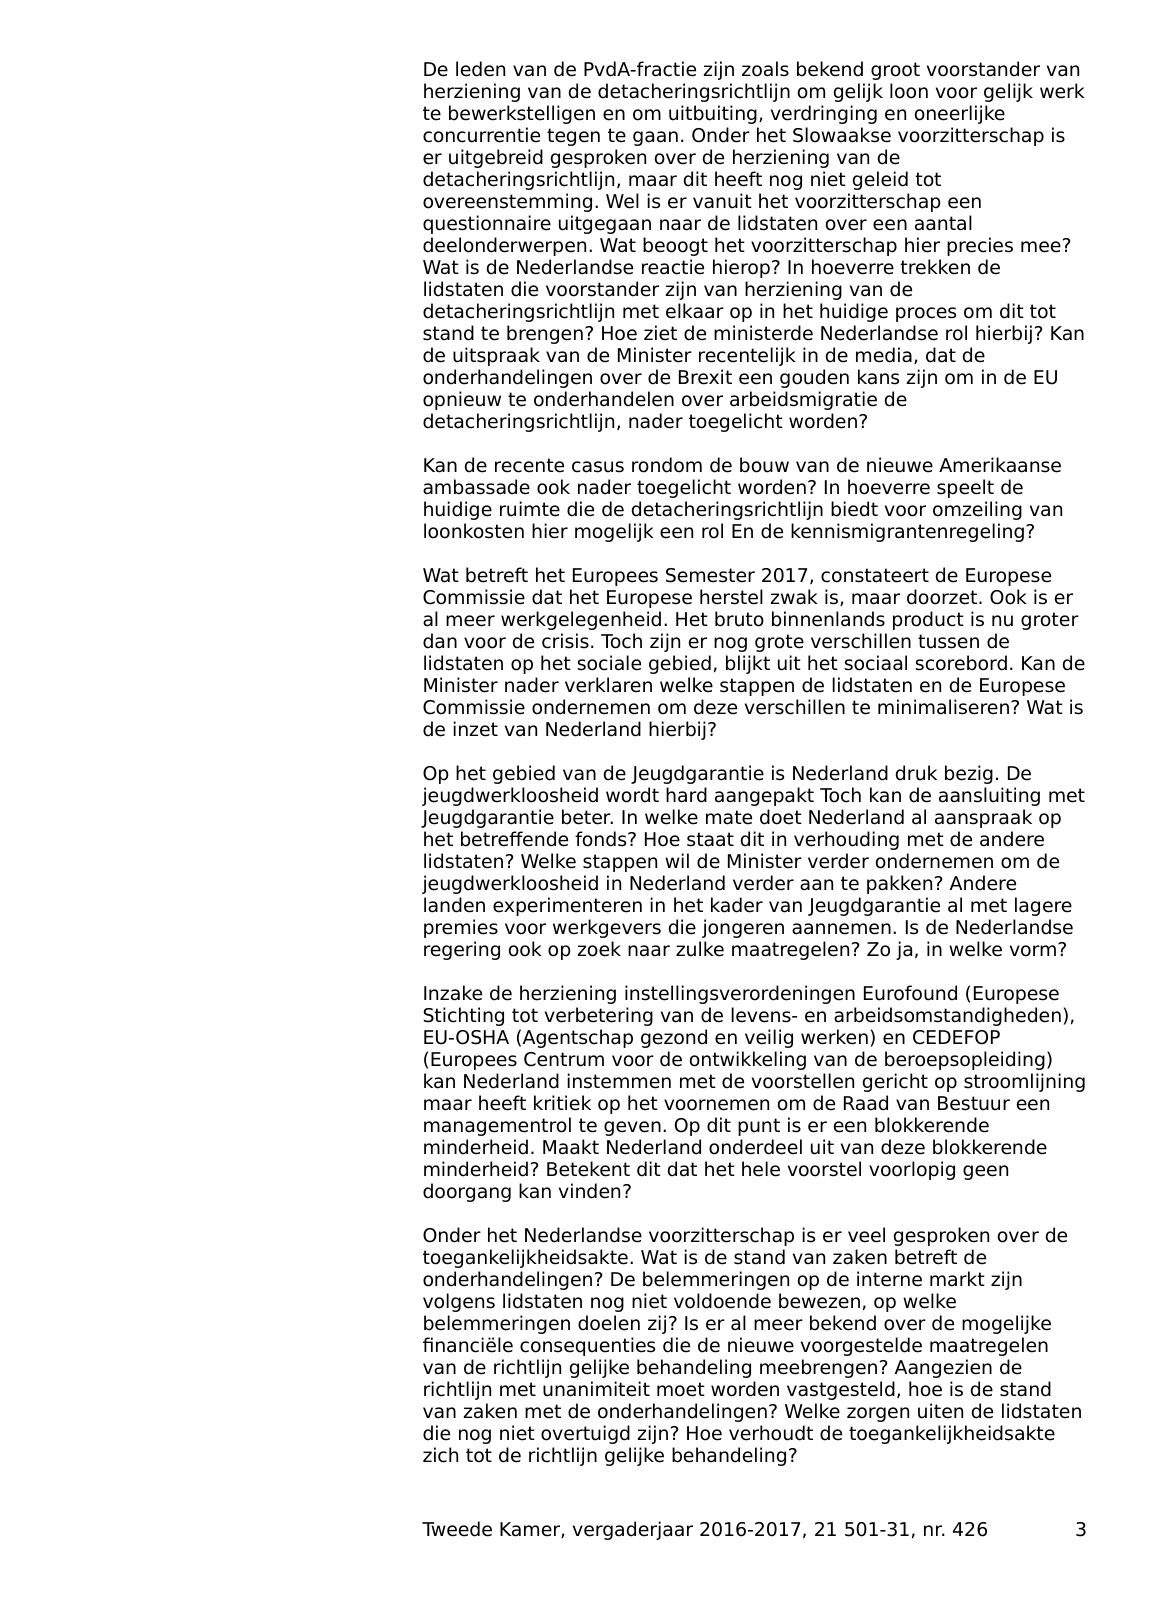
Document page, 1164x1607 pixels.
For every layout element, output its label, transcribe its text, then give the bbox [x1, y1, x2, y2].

text Op het gebied van de Jeugdgarantie is Nederland druk bezig. De jeugdwerkloosheid wordt hard aangepakt Toch kan de aansluiting met Jeugdgarantie beter. In welke mate doet Nederland al aanspraak op het betreffende fonds? Hoe staat dit in verhouding met de andere lidstaten? Welke stappen wil de Minister verder ondernemen om de jeugdwerkloosheid in Nederland verder aan te pakken? Andere landen experimenteren in het kader van Jeugdgarantie al met lagere premies voor werkgevers die jongeren aannemen. Is de Nederlandse regering ook op zoek naar zulke maatregelen? Zo ja, in welke vorm? [422, 763, 1087, 961]
text Onder het Nederlandse voorzitterschap is er veel gesproken over de toegankelijkheidsakte. Wat is de stand van zaken betreft de onderhandelingen? De belemmeringen op de interne markt zijn volgens lidstaten nog niet voldoende bewezen, op welke belemmeringen doelen zij? Is er al meer bekend over de mogelijke financiële consequenties die de nieuwe voorgestelde maatregelen van de richtlijn gelijke behandeling meebrengen? Aangezien de richtlijn met unanimiteit moet worden vastgesteld, hoe is de stand van zaken met de onderhandelingen? Welke zorgen uiten de lidstaten die nog niet overtuigd zijn? Hoe verhoudt de toegankelijkheidsakte zich tot de richtlijn gelijke behandeling? [422, 1225, 1087, 1467]
text De leden van de PvdA-fractie zijn zoals bekend groot voorstander van herziening van de detacheringsrichtlijn om gelijk loon voor gelijk werk te bewerkstelligen en om uitbuiting, verdringing en oneerlijke concurrentie tegen te gaan. Onder het Slowaakse voorzitterschap is er uitgebreid gesproken over de herziening van de detacheringsrichtlijn, maar dit heeft nog niet geleid tot overeenstemming. Wel is er vanuit het voorzitterschap een questionnaire uitgegaan naar de lidstaten over een aantal deelonderwerpen. Wat beoogt het voorzitterschap hier precies mee? Wat is de Nederlandse reactie hierop? In hoeverre trekken de lidstaten die voorstander zijn van herziening van de detacheringsrichtlijn met elkaar op in het huidige proces om dit tot stand te brengen? Hoe ziet de ministerde Nederlandse rol hierbij? Kan de uitspraak van de Minister recentelijk in de media, dat de onderhandelingen over de Brexit een gouden kans zijn om in de EU opnieuw te onderhandelen over arbeidsmigratie de detacheringsrichtlijn, nader toegelicht worden? [422, 59, 1087, 433]
text Wat betreft het Europees Semester 2017, constateert de Europese Commissie dat het Europese herstel zwak is, maar doorzet. Ook is er al meer werkgelegenheid. Het bruto binnenlands product is nu groter dan voor de crisis. Toch zijn er nog grote verschillen tussen de lidstaten op het sociale gebied, blijkt uit het sociaal scorebord. Kan de Minister nader verklaren welke stappen de lidstaten en de Europese Commissie ondernemen om deze verschillen te minimaliseren? Wat is de inzet van Nederland hierbij? [422, 565, 1087, 741]
text Kan de recente casus rondom de bouw van de nieuwe Amerikaanse ambassade ook nader toegelicht worden? In hoeverre speelt de huidige ruimte die de detacheringsrichtlijn biedt voor omzeiling van loonkosten hier mogelijk een rol En de kennismigrantenregeling? [422, 455, 1087, 543]
text Inzake de herziening instellingsverordeningen Eurofound (Europese Stichting tot verbetering van de levens- en arbeidsomstandigheden), EU-OSHA (Agentschap gezond en veilig werken) en CEDEFOP (Europees Centrum voor de ontwikkeling van de beroepsopleiding) kan Nederland instemmen met de voorstellen gericht op stroomlijning maar heeft kritiek op het voornemen om de Raad van Bestuur een managementrol te geven. Op dit punt is er een blokkerende minderheid. Maakt Nederland onderdeel uit van deze blokkerende minderheid? Betekent dit dat het hele voorstel voorlopig geen doorgang kan vinden? [422, 983, 1087, 1203]
